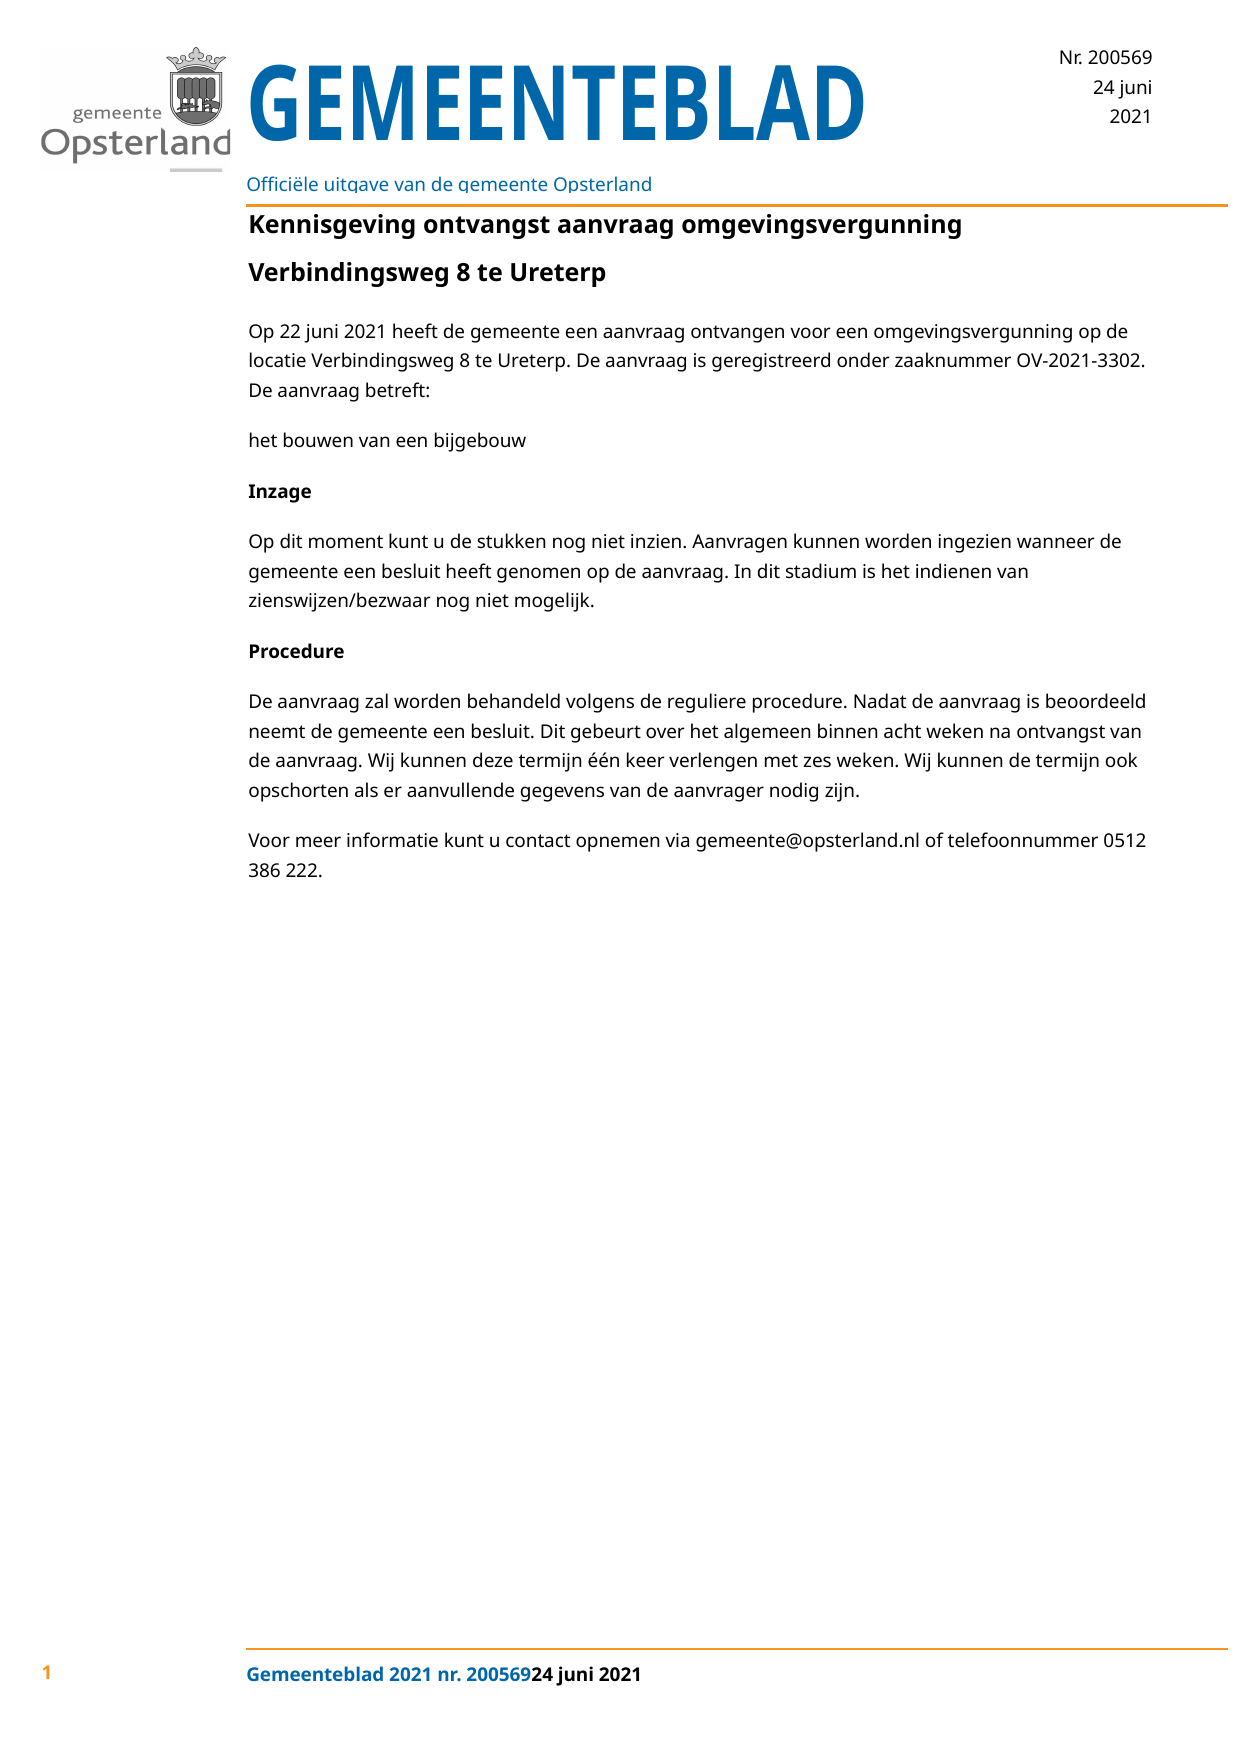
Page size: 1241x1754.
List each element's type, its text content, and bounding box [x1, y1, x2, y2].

text Procedure [248, 638, 1152, 664]
text het bouwen van een bijgebouw [248, 427, 1152, 453]
text Inzage [248, 478, 1152, 504]
text Kennisgeving ontvangst aanvraag omgevingsvergunning Verbindingsweg 8 te Ureterp [248, 207, 1152, 288]
picture [41, 47, 231, 172]
text Voor meer informatie kunt u contact opnemen via gemeente@opsterland.nl of telefoonnummer 0512 386 222. [248, 827, 1152, 883]
text De aanvraag zal worden behandeld volgens de reguliere procedure. Nadat de aanvraag is beoordeeld neemt de gemeente een besluit. Dit gebeurt over het algemeen binnen acht weken na ontvangst van de aanvraag. Wij kunnen deze termijn één keer verlengen met zes weken. Wij kunnen de termijn ook opschorten als er aanvullende gegevens van de aanvrager nodig zijn. [248, 688, 1152, 803]
text Op dit moment kunt u de stukken nog niet inzien. Aanvragen kunnen worden ingezien wanneer de gemeente een besluit heeft genomen op de aanvraag. In dit stadium is het indienen van zienswijzen/bezwaar nog niet mogelijk. [248, 528, 1152, 613]
text Op 22 juni 2021 heeft de gemeente een aanvraag ontvangen voor een omgevingsvergunning op de locatie Verbindingsweg 8 te Ureterp. De aanvraag is geregistreerd onder zaaknummer OV-2021-3302. De aanvraag betreft: [248, 318, 1152, 403]
